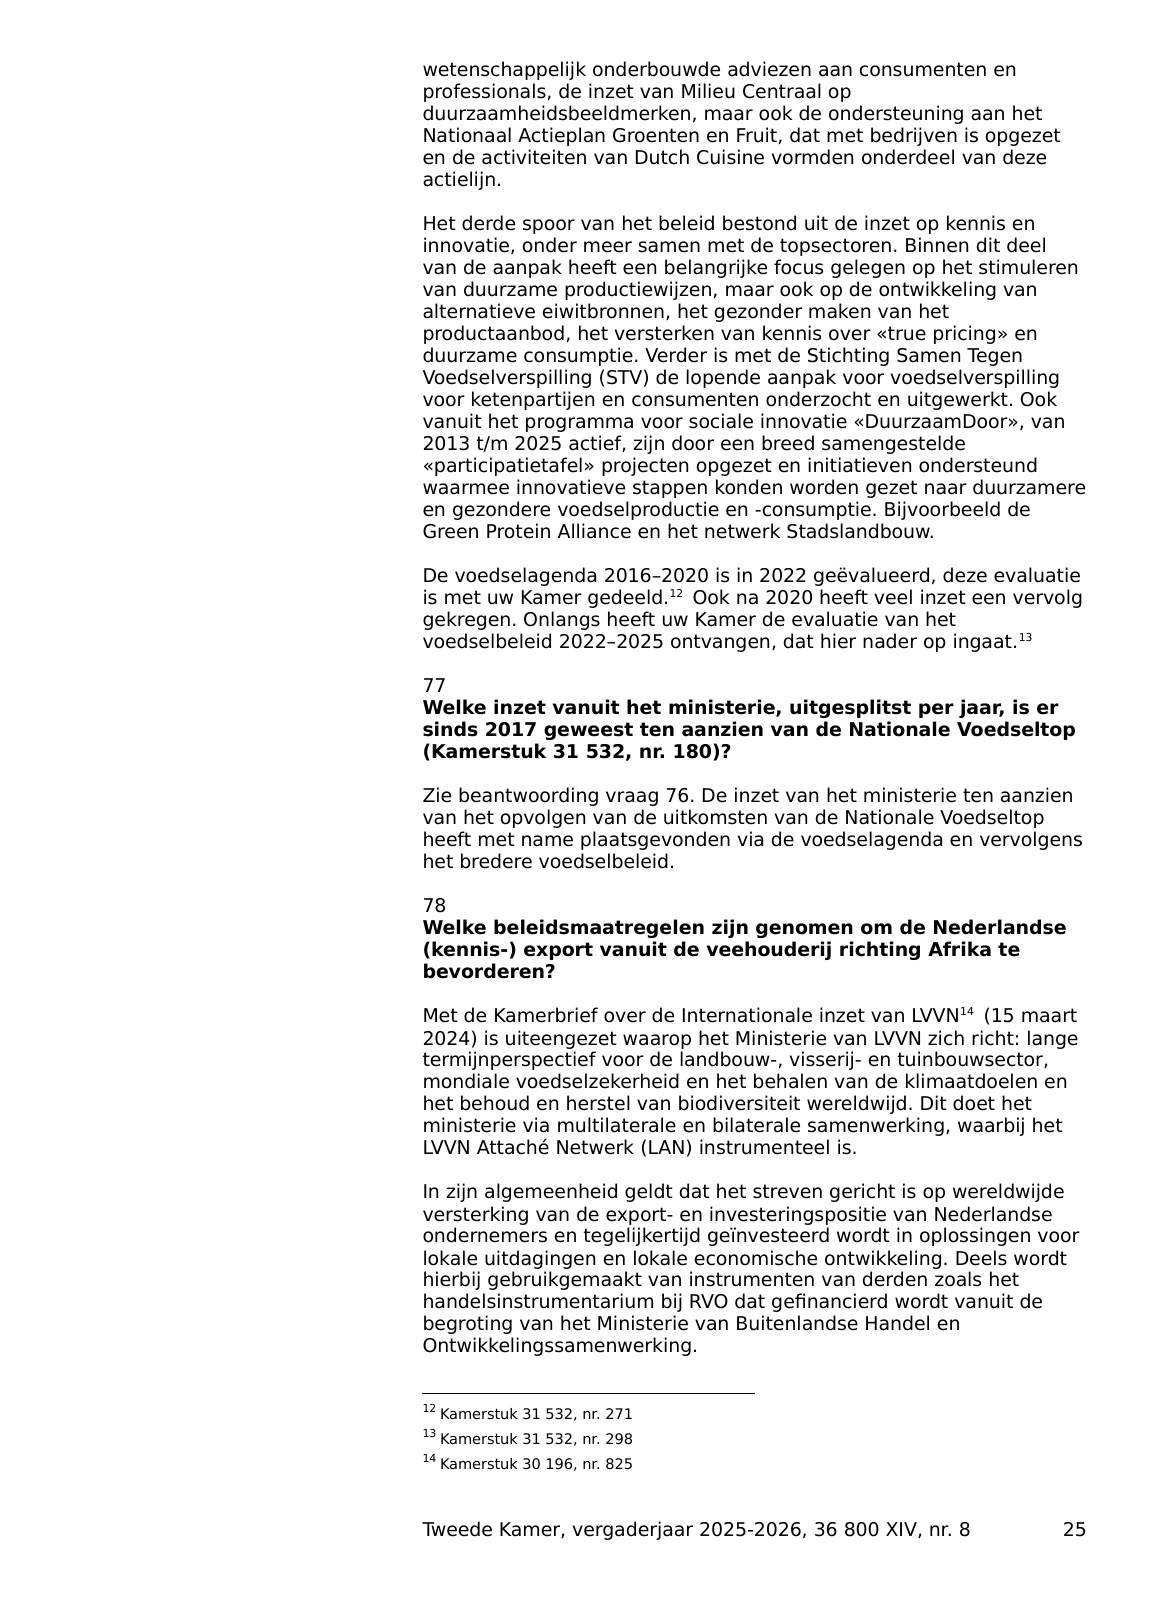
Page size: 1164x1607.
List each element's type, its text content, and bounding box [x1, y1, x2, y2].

text Kamerstuk 31 532, nr. 298 [422, 1427, 1087, 1449]
text 78 [422, 895, 1087, 917]
text Het derde spoor van het beleid bestond uit de inzet op kennis en innovatie, onder meer samen met de topsectoren. Binnen dit deel van de aanpak heeft een belangrijke focus gelegen op het stimuleren van duurzame productiewijzen, maar ook op de ontwikkeling van alternatieve eiwitbronnen, het gezonder maken van het productaanbod, het versterken van kennis over «true pricing» en duurzame consumptie. Verder is met de Stichting Samen Tegen Voedselverspilling (STV) de lopende aanpak voor voedselverspilling voor ketenpartijen en consumenten onderzocht en uitgewerkt. Ook vanuit het programma voor sociale innovatie «DuurzaamDoor», van 2013 t/m 2025 actief, zijn door een breed samengestelde «participatietafel» projecten opgezet en initiatieven ondersteund waarmee innovatieve stappen konden worden gezet naar duurzamere en gezondere voedselproductie en -consumptie. Bijvoorbeeld de Green Protein Alliance en het netwerk Stadslandbouw. [422, 213, 1087, 543]
text 77 [422, 675, 1087, 697]
text In zijn algemeenheid geldt dat het streven gericht is op wereldwijde versterking van de export- en investeringspositie van Nederlandse ondernemers en tegelijkertijd geïnvesteerd wordt in oplossingen voor lokale uitdagingen en lokale economische ontwikkeling. Deels wordt hierbij gebruikgemaakt van instrumenten van derden zoals het handelsinstrumentarium bij RVO dat gefinancierd wordt vanuit de begroting van het Ministerie van Buitenlandse Handel en Ontwikkelingssamenwerking. [422, 1181, 1087, 1357]
text Kamerstuk 31 532, nr. 271 [422, 1402, 1087, 1424]
text Met de Kamerbrief over de Internationale inzet van LVVN (15 maart 2024) is uiteengezet waarop het Ministerie van LVVN zich richt: lange termijnperspectief voor de landbouw-, visserij- en tuinbouwsector, mondiale voedselzekerheid en het behalen van de klimaatdoelen en het behoud en herstel van biodiversiteit wereldwijd. Dit doet het ministerie via multilaterale en bilaterale samenwerking, waarbij het LVVN Attaché Netwerk (LAN) instrumenteel is. [422, 1005, 1087, 1159]
text Welke beleidsmaatregelen zijn genomen om de Nederlandse (kennis-) export vanuit de veehouderij richting Afrika te bevorderen? [422, 917, 1087, 983]
text Welke inzet vanuit het ministerie, uitgesplitst per jaar, is er sinds 2017 geweest ten aanzien van de Nationale Voedseltop (Kamerstuk 31 532, nr. 180)? [422, 697, 1087, 763]
text Zie beantwoording vraag 76. De inzet van het ministerie ten aanzien van het opvolgen van de uitkomsten van de Nationale Voedseltop heeft met name plaatsgevonden via de voedselagenda en vervolgens het bredere voedselbeleid. [422, 785, 1087, 873]
text Kamerstuk 30 196, nr. 825 [422, 1452, 1087, 1474]
text De voedselagenda 2016–2020 is in 2022 geëvalueerd, deze evaluatie is met uw Kamer gedeeld. Ook na 2020 heeft veel inzet een vervolg gekregen. Onlangs heeft uw Kamer de evaluatie van het voedselbeleid 2022–2025 ontvangen, dat hier nader op ingaat. [422, 565, 1087, 653]
text wetenschappelijk onderbouwde adviezen aan consumenten en professionals, de inzet van Milieu Centraal op duurzaamheidsbeeldmerken, maar ook de ondersteuning aan het Nationaal Actieplan Groenten en Fruit, dat met bedrijven is opgezet en de activiteiten van Dutch Cuisine vormden onderdeel van deze actielijn. [422, 59, 1087, 191]
